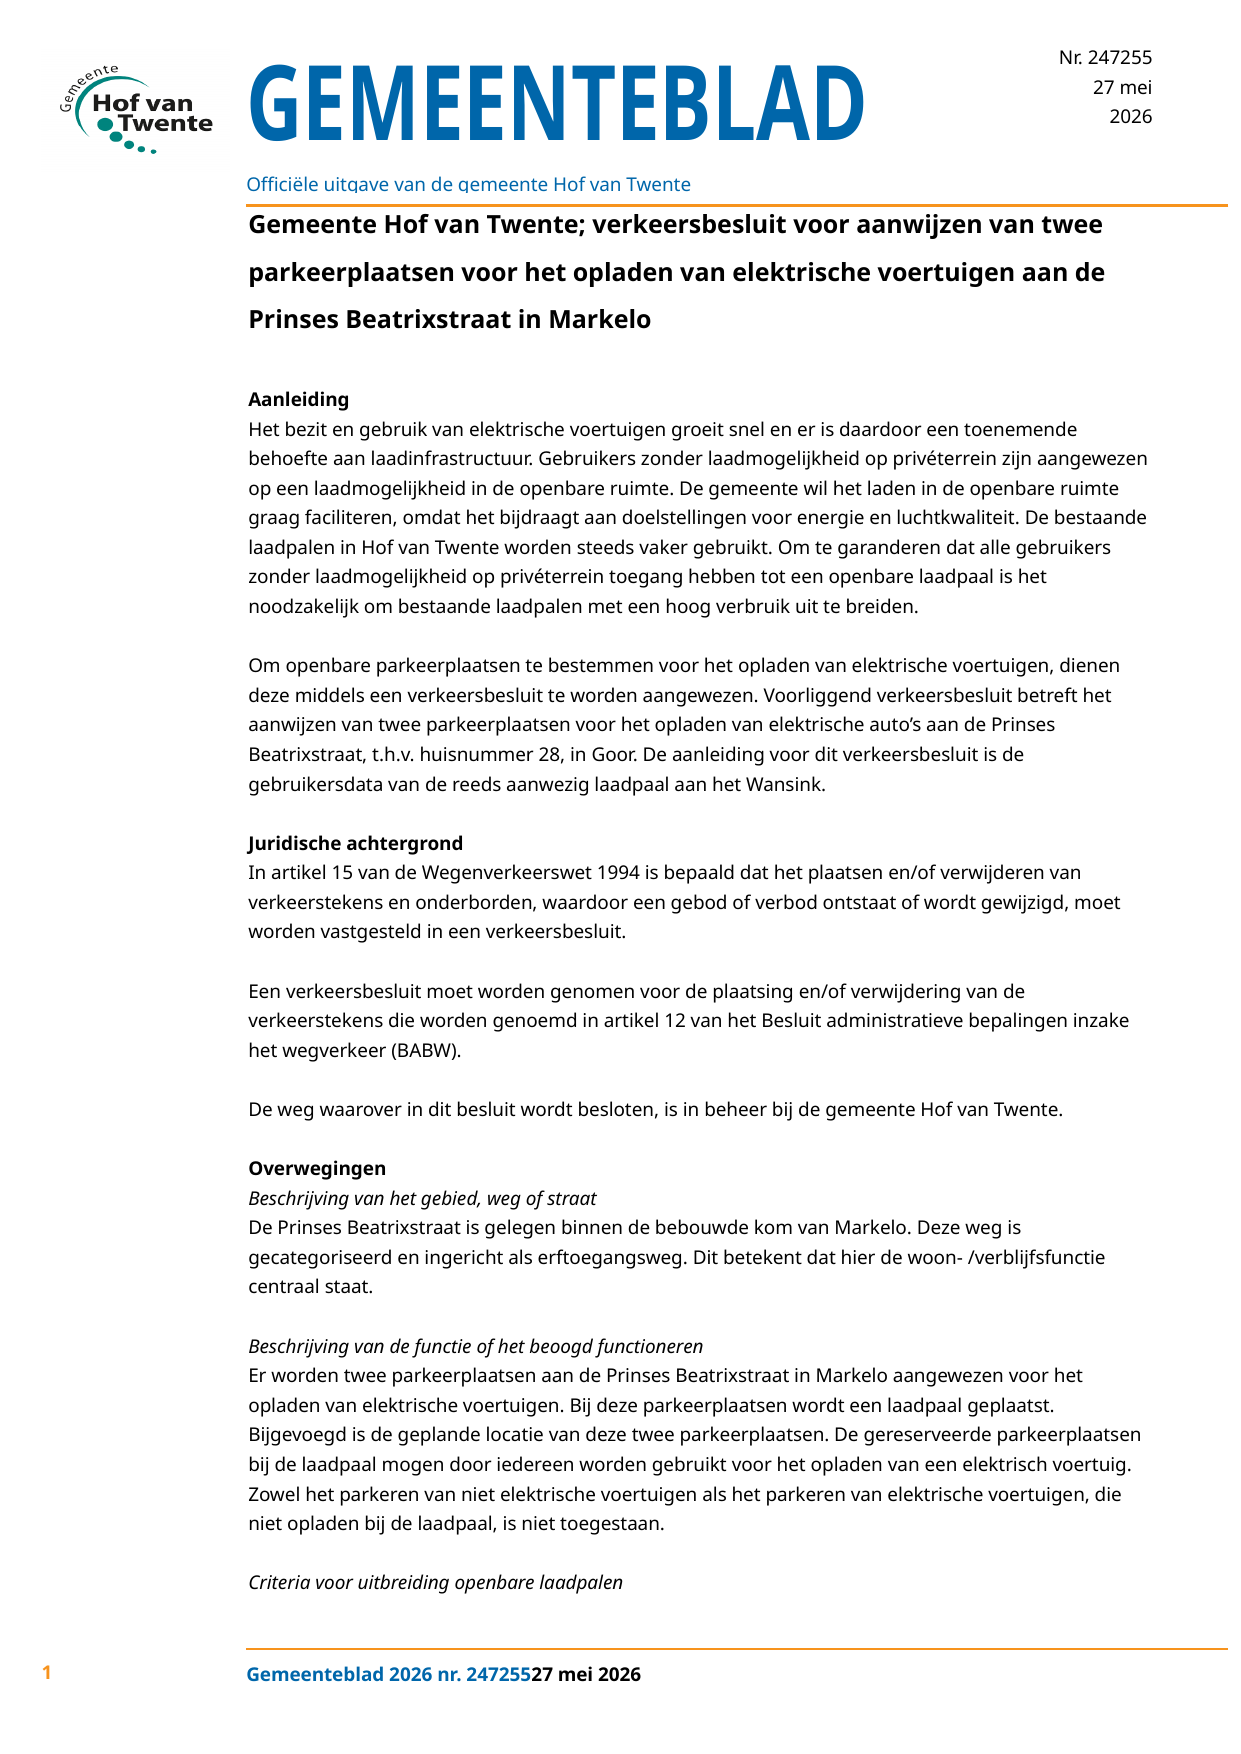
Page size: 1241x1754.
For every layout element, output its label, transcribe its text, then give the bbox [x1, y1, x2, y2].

picture [41, 47, 231, 172]
text Een verkeersbesluit moet worden genomen voor de plaatsing en/of verwijdering van de verkeerstekens die worden genoemd in artikel 12 van het Besluit administratieve bepalingen inzake het wegverkeer (BABW). [248, 978, 1152, 1063]
text Om openbare parkeerplaatsen te bestemmen voor het opladen van elektrische voertuigen, dienen deze middels een verkeersbesluit te worden aangewezen. Voorliggend verkeersbesluit betreft het aanwijzen van twee parkeerplaatsen voor het opladen van elektrische auto’s aan de Prinses Beatrixstraat, t.h.v. huisnummer 28, in Goor. De aanleiding voor dit verkeersbesluit is de gebruikersdata van de reeds aanwezig laadpaal aan het Wansink. [248, 652, 1152, 797]
text Criteria voor uitbreiding openbare laadpalen [248, 1569, 1152, 1595]
text Beschrijving van het gebied, weg of straat [248, 1185, 1152, 1211]
text Juridische achtergrond [248, 830, 1152, 856]
text Er worden twee parkeerplaatsen aan de Prinses Beatrixstraat in Markelo aangewezen voor het opladen van elektrische voertuigen. Bij deze parkeerplaatsen wordt een laadpaal geplaatst. Bijgevoegd is de geplande locatie van deze twee parkeerplaatsen. De gereserveerde parkeerplaatsen bij de laadpaal mogen door iedereen worden gebruikt voor het opladen van een elektrisch voertuig. Zowel het parkeren van niet elektrische voertuigen als het parkeren van elektrische voertuigen, die niet opladen bij de laadpaal, is niet toegestaan. [248, 1362, 1152, 1536]
text Aanleiding [248, 386, 1152, 412]
text Het bezit en gebruik van elektrische voertuigen groeit snel en er is daardoor een toenemende behoefte aan laadinfrastructuur. Gebruikers zonder laadmogelijkheid op privéterrein zijn aangewezen op een laadmogelijkheid in de openbare ruimte. De gemeente wil het laden in de openbare ruimte graag faciliteren, omdat het bijdraagt aan doelstellingen voor energie en luchtkwaliteit. De bestaande laadpalen in Hof van Twente worden steeds vaker gebruikt. Om te garanderen dat alle gebruikers zonder laadmogelijkheid op privéterrein toegang hebben tot een openbare laadpaal is het noodzakelijk om bestaande laadpalen met een hoog verbruik uit te breiden. [248, 416, 1152, 619]
text De weg waarover in dit besluit wordt besloten, is in beheer bij de gemeente Hof van Twente. [248, 1096, 1152, 1122]
text In artikel 15 van de Wegenverkeerswet 1994 is bepaald dat het plaatsen en/of verwijderen van verkeerstekens en onderborden, waardoor een gebod of verbod ontstaat of wordt gewijzigd, moet worden vastgesteld in een verkeersbesluit. [248, 859, 1152, 944]
text Gemeente Hof van Twente; verkeersbesluit voor aanwijzen van twee parkeerplaatsen voor het opladen van elektrische voertuigen aan de Prinses Beatrixstraat in Markelo [248, 207, 1152, 336]
text Overwegingen [248, 1155, 1152, 1181]
text De Prinses Beatrixstraat is gelegen binnen de bebouwde kom van Markelo. Deze weg is gecategoriseerd en ingericht als erftoegangsweg. Dit betekent dat hier de woon- /verblijfsfunctie centraal staat. [248, 1214, 1152, 1299]
text Beschrijving van de functie of het beoogd functioneren [248, 1333, 1152, 1359]
